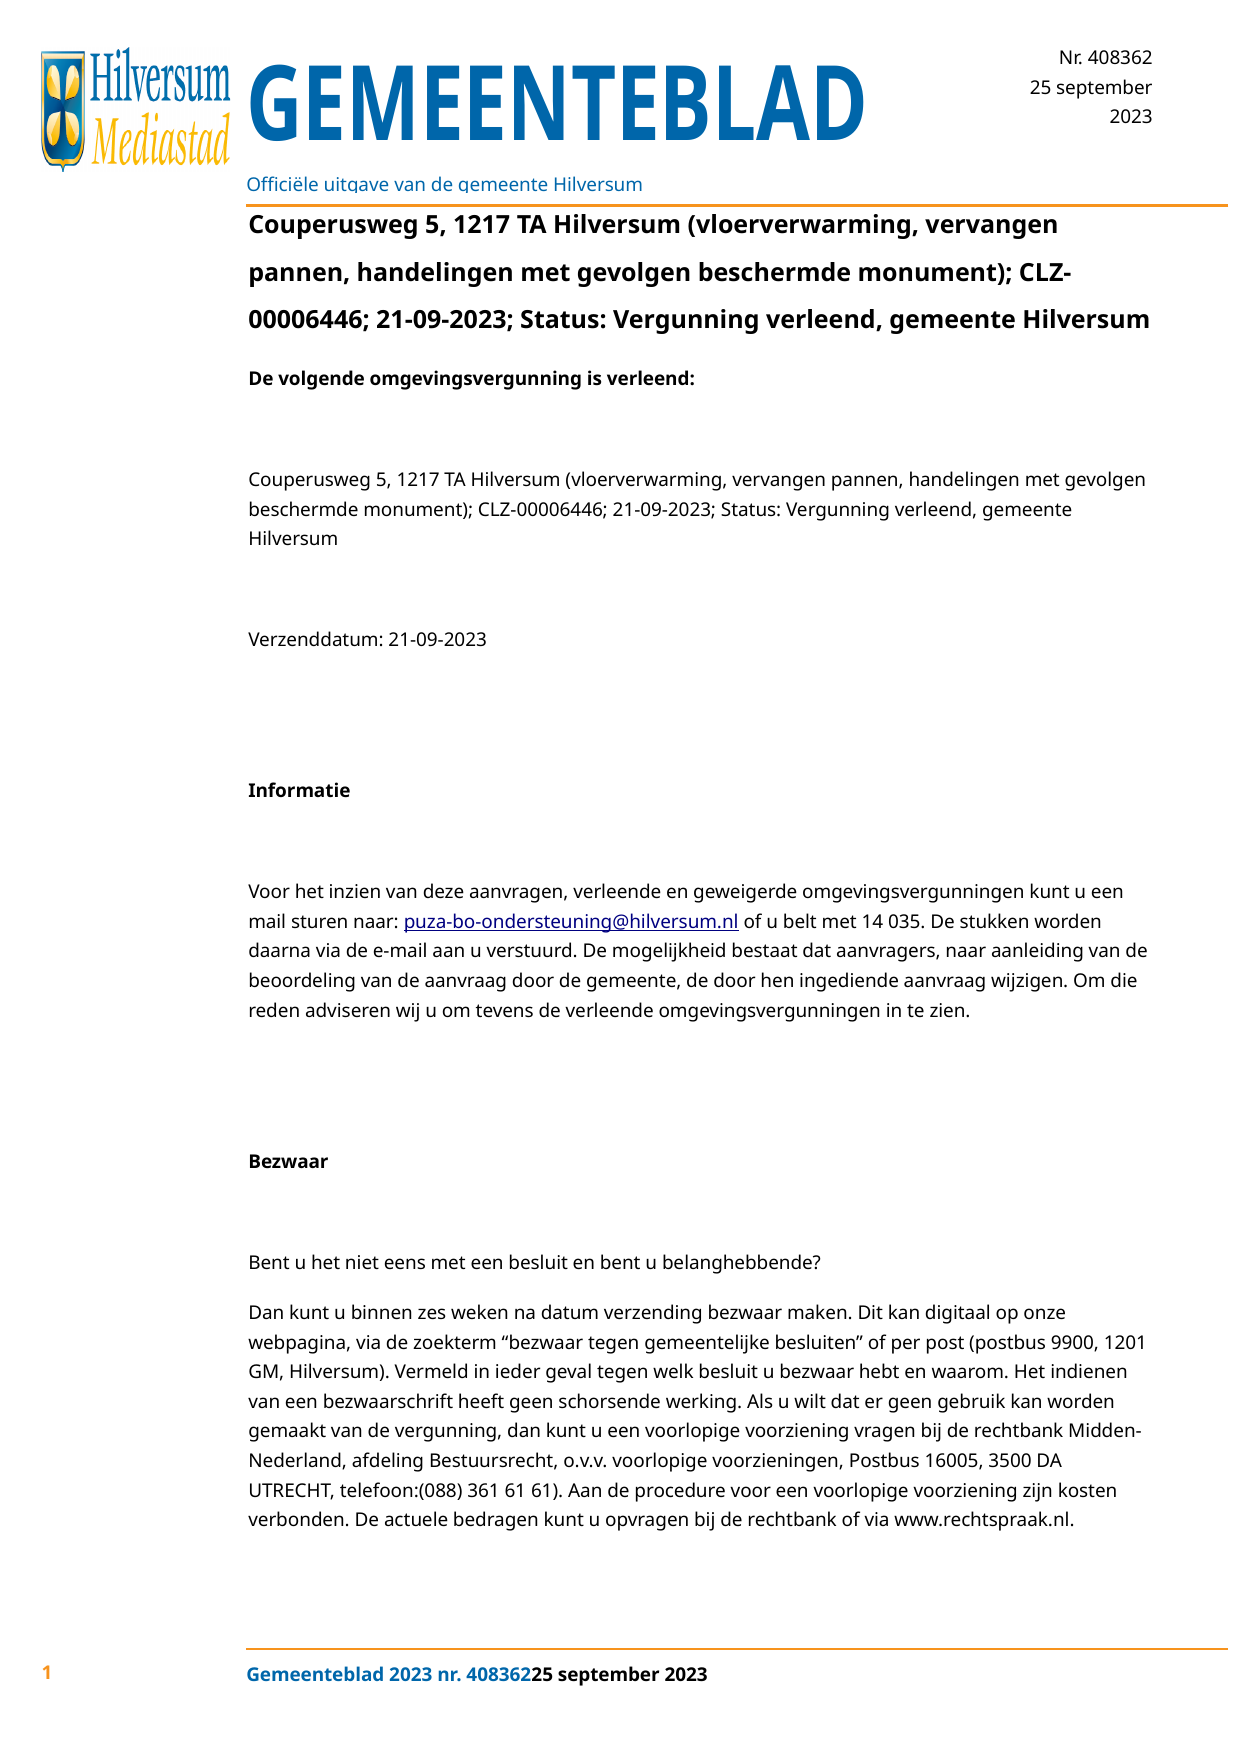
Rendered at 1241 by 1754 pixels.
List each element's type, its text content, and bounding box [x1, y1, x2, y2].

text Bezwaar [248, 1148, 1152, 1174]
text Verzenddatum: 21-09-2023 [248, 626, 1152, 652]
text Voor het inzien van deze aanvragen, verleende en geweigerde omgevingsvergunningen kunt u een mail sturen naar: puza-bo-ondersteuning@hilversum.nl of u belt met 14 035. De stukken worden daarna via de e-mail aan u verstuurd. De mogelijkheid bestaat dat aanvragers, naar aanleiding van de beoordeling van de aanvraag door de gemeente, de door hen ingediende aanvraag wijzigen. Om die reden adviseren wij u om tevens de verleende omgevingsvergunningen in te zien. [248, 878, 1152, 1022]
text Bent u het niet eens met een besluit en bent u belanghebbende? [248, 1249, 1152, 1274]
text Couperusweg 5, 1217 TA Hilversum (vloerverwarming, vervangen pannen, handelingen met gevolgen beschermde monument); CLZ-00006446; 21-09-2023; Status: Vergunning verleend, gemeente Hilversum [248, 207, 1152, 336]
text Couperusweg 5, 1217 TA Hilversum (vloerverwarming, vervangen pannen, handelingen met gevolgen beschermde monument); CLZ-00006446; 21-09-2023; Status: Vergunning verleend, gemeente Hilversum [248, 466, 1152, 551]
text Dan kunt u binnen zes weken na datum verzending bezwaar maken. Dit kan digitaal op onze webpagina, via de zoekterm “bezwaar tegen gemeentelijke besluiten” of per post (postbus 9900, 1201 GM, Hilversum). Vermeld in ieder geval tegen welk besluit u bezwaar hebt en waarom. Het indienen van een bezwaarschrift heeft geen schorsende werking. Als u wilt dat er geen gebruik kan worden gemaakt van de vergunning, dan kunt u een voorlopige voorziening vragen bij de rechtbank Midden-Nederland, afdeling Bestuursrecht, o.v.v. voorlopige voorzieningen, Postbus 16005, 3500 DA UTRECHT, telefoon:(088) 361 61 61). Aan de procedure voor een voorlopige voorziening zijn kosten verbonden. De actuele bedragen kunt u opvragen bij de rechtbank of via www.rechtspraak.nl. [248, 1299, 1152, 1532]
picture [41, 47, 231, 172]
text Informatie [248, 778, 1152, 803]
text De volgende omgevingsvergunning is verleend: [248, 366, 1152, 391]
